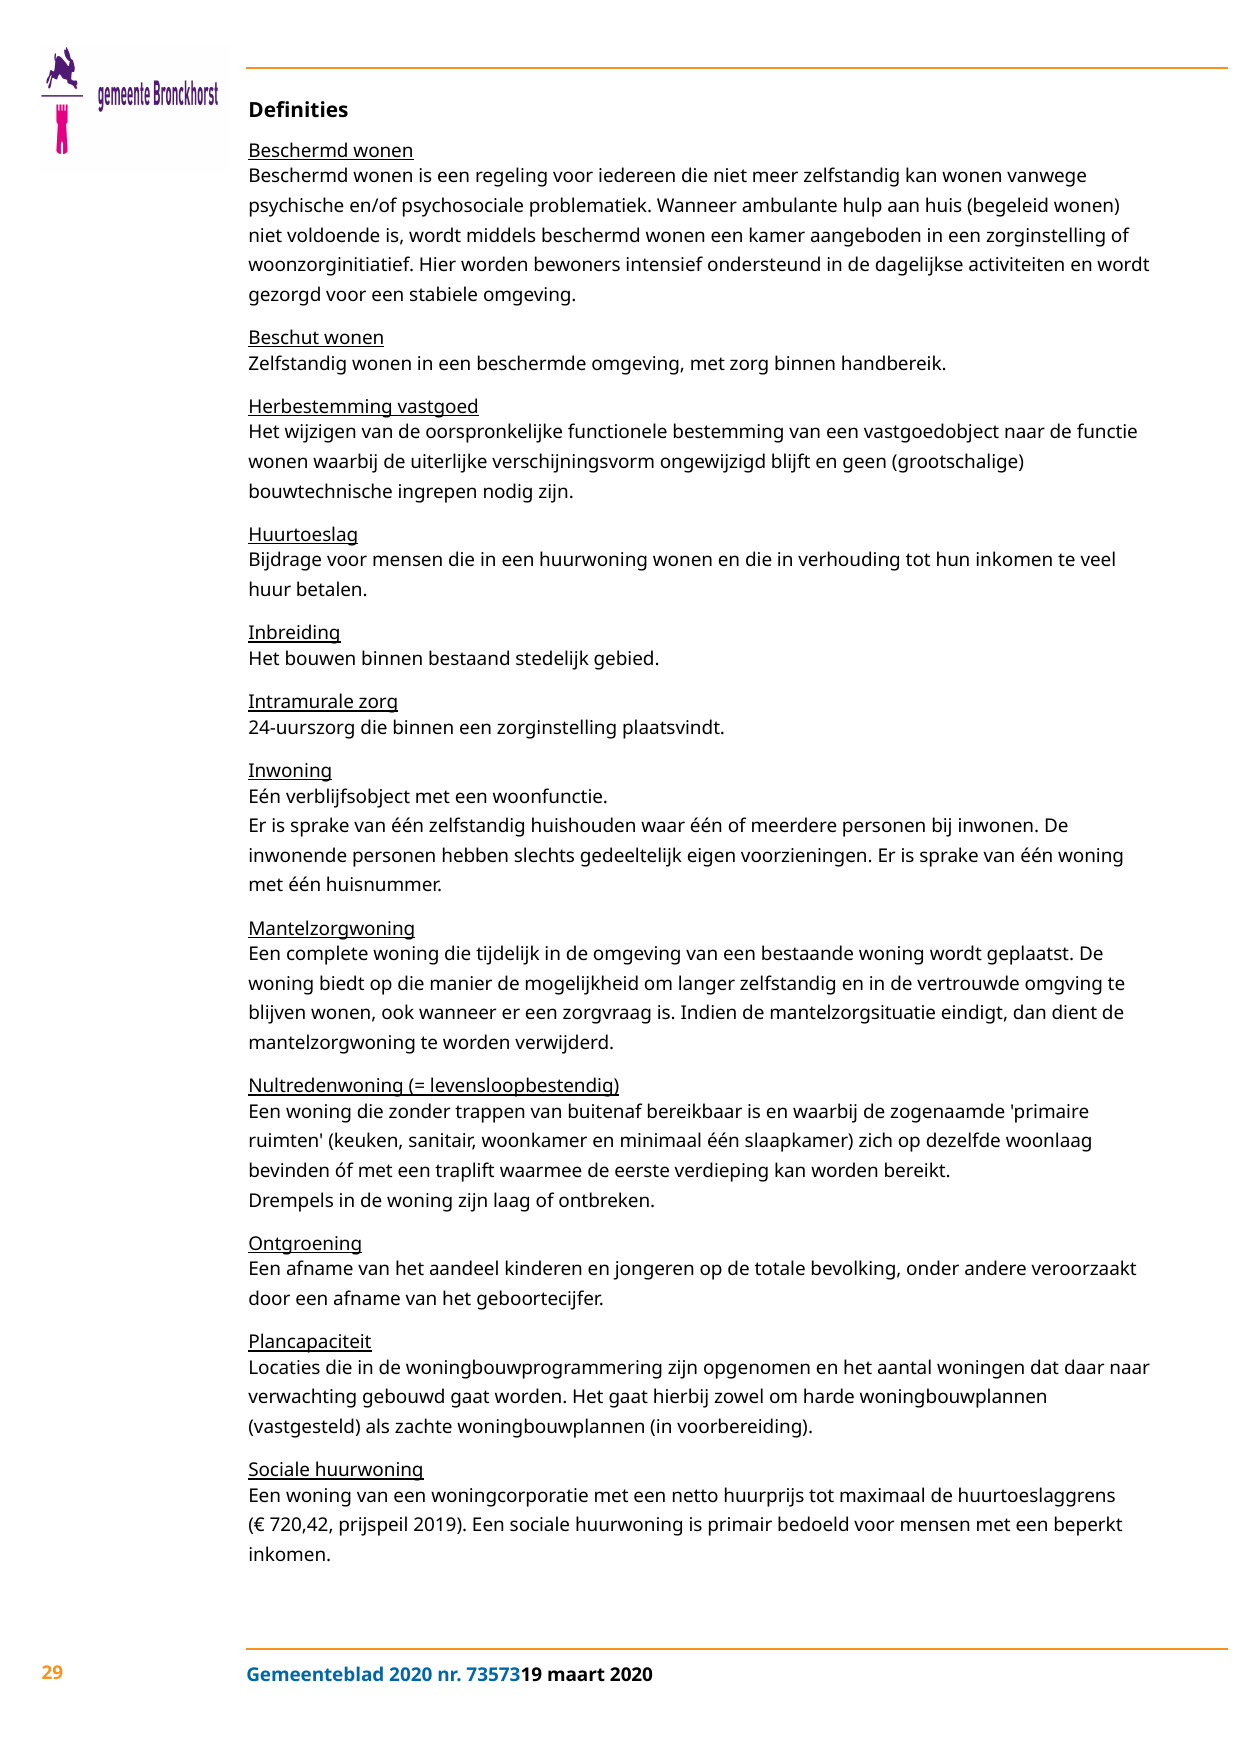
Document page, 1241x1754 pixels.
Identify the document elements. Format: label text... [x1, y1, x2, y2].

text Definities [248, 95, 1152, 123]
text Beschermd wonen is een regeling voor iedereen die niet meer zelfstandig kan wonen vanwege psychische en/of psychosociale problematiek. Wanneer ambulante hulp aan huis (begeleid wonen) niet voldoende is, wordt middels beschermd wonen een kamer aangeboden in een zorginstelling of woonzorginitiatief. Hier worden bewoners intensief ondersteund in de dagelijkse activiteiten en wordt gezorgd voor een stabiele omgeving. [248, 163, 1152, 307]
text Plancapaciteit [248, 1328, 1152, 1354]
text Er is sprake van één zelfstandig huishouden waar één of meerdere personen bij inwonen. De inwonende personen hebben slechts gedeeltelijk eigen voorzieningen. Er is sprake van één woning met één huisnummer. [248, 812, 1152, 897]
text Eén verblijfsobject met een woonfunctie. [248, 783, 1152, 808]
text Inbreiding [248, 619, 1152, 645]
text Zelfstandig wonen in een beschermde omgeving, met zorg binnen handbereik. [248, 350, 1152, 376]
text Herbestemming vastgoed [248, 393, 1152, 419]
text Het bouwen binnen bestaand stedelijk gebied. [248, 645, 1152, 671]
picture [41, 47, 231, 172]
text Een complete woning die tijdelijk in de omgeving van een bestaande woning wordt geplaatst. De woning biedt op die manier de mogelijkheid om langer zelfstandig en in de vertrouwde omgving te blijven wonen, ook wanneer er een zorgvraag is. Indien de mantelzorgsituatie eindigt, dan dient de mantelzorgwoning te worden verwijderd. [248, 940, 1152, 1055]
text Het wijzigen van de oorspronkelijke functionele bestemming van een vastgoedobject naar de functie wonen waarbij de uiterlijke verschijningsvorm ongewijzigd blijft en geen (grootschalige) bouwtechnische ingrepen nodig zijn. [248, 419, 1152, 503]
text Mantelzorgwoning [248, 915, 1152, 940]
text Ontgroening [248, 1230, 1152, 1256]
text 24-uurszorg die binnen een zorginstelling plaatsvindt. [248, 714, 1152, 740]
text Nultredenwoning (= levensloopbestendig) [248, 1072, 1152, 1098]
text Locaties die in de woningbouwprogrammering zijn opgenomen en het aantal woningen dat daar naar verwachting gebouwd gaat worden. Het gaat hierbij zowel om harde woningbouwplannen (vastgesteld) als zachte woningbouwplannen (in voorbereiding). [248, 1354, 1152, 1439]
text Een afname van het aandeel kinderen en jongeren op de totale bevolking, onder andere veroorzaakt door een afname van het geboortecijfer. [248, 1256, 1152, 1311]
text Beschermd wonen [248, 137, 1152, 163]
text Beschut wonen [248, 324, 1152, 350]
text Bijdrage voor mensen die in een huurwoning wonen en die in verhouding tot hun inkomen te veel huur betalen. [248, 547, 1152, 602]
text Intramurale zorg [248, 688, 1152, 714]
text Een woning die zonder trappen van buitenaf bereikbaar is en waarbij de zogenaamde 'primaire ruimten' (keuken, sanitair, woonkamer en minimaal één slaapkamer) zich op dezelfde woonlaag bevinden óf met een traplift waarmee de eerste verdieping kan worden bereikt. [248, 1098, 1152, 1183]
text Sociale huurwoning [248, 1456, 1152, 1482]
text Drempels in de woning zijn laag of ontbreken. [248, 1187, 1152, 1212]
text Inwoning [248, 757, 1152, 783]
text Huurtoeslag [248, 521, 1152, 547]
text Een woning van een woningcorporatie met een netto huurprijs tot maximaal de huurtoeslaggrens (€ 720,42, prijspeil 2019). Een sociale huurwoning is primair bedoeld voor mensen met een beperkt inkomen. [248, 1482, 1152, 1567]
